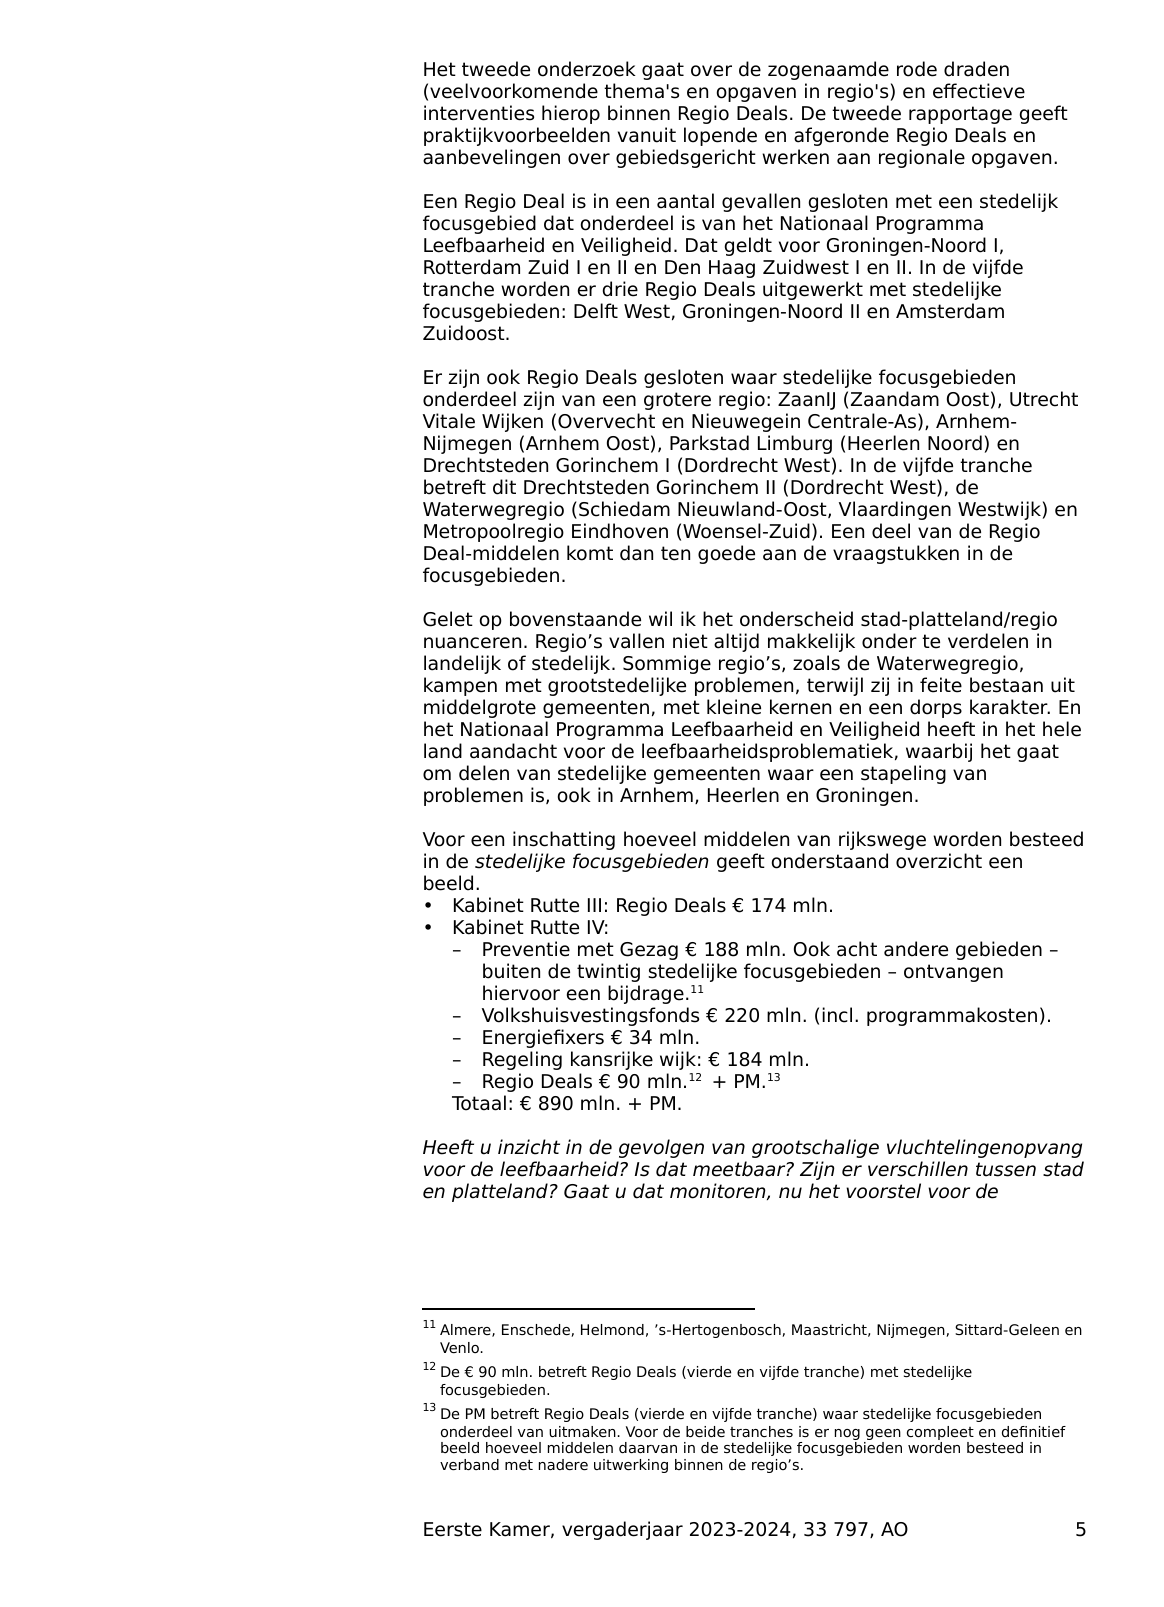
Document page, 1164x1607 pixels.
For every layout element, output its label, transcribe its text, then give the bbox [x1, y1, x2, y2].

text Gelet op bovenstaande wil ik het onderscheid stad-platteland/regio nuanceren. Regio’s vallen niet altijd makkelijk onder te verdelen in landelijk of stedelijk. Sommige regio’s, zoals de Waterwegregio, kampen met grootstedelijke problemen, terwijl zij in feite bestaan uit middelgrote gemeenten, met kleine kernen en een dorps karakter. En het Nationaal Programma Leefbaarheid en Veiligheid heeft in het hele land aandacht voor de leefbaarheidsproblematiek, waarbij het gaat om delen van stedelijke gemeenten waar een stapeling van problemen is, ook in Arnhem, Heerlen en Groningen. [422, 609, 1087, 807]
text Een Regio Deal is in een aantal gevallen gesloten met een stedelijk focusgebied dat onderdeel is van het Nationaal Programma Leefbaarheid en Veiligheid. Dat geldt voor Groningen-Noord I, Rotterdam Zuid I en II en Den Haag Zuidwest I en II. In de vijfde tranche worden er drie Regio Deals uitgewerkt met stedelijke focusgebieden: Delft West, Groningen-Noord II en Amsterdam Zuidoost. [422, 191, 1087, 345]
text – Energiefixers € 34 mln. [452, 1027, 1087, 1049]
text Almere, Enschede, Helmond, ’s-Hertogenbosch, Maastricht, Nijmegen, Sittard-Geleen en Venlo. [422, 1318, 1087, 1357]
text • Kabinet Rutte IV: [422, 917, 1087, 939]
text Voor een inschatting hoeveel middelen van rijkswege worden besteed in de stedelijke focusgebieden geeft onderstaand overzicht een beeld. [422, 829, 1087, 895]
text • Kabinet Rutte III: Regio Deals € 174 mln. [422, 895, 1087, 917]
text Totaal: € 890 mln. + PM. [452, 1093, 1087, 1115]
text Er zijn ook Regio Deals gesloten waar stedelijke focusgebieden onderdeel zijn van een grotere regio: ZaanIJ (Zaandam Oost), Utrecht Vitale Wijken (Overvecht en Nieuwegein Centrale-As), Arnhem-Nijmegen (Arnhem Oost), Parkstad Limburg (Heerlen Noord) en Drechtsteden Gorinchem I (Dordrecht West). In de vijfde tranche betreft dit Drechtsteden Gorinchem II (Dordrecht West), de Waterwegregio (Schiedam Nieuwland-Oost, Vlaardingen Westwijk) en Metropoolregio Eindhoven (Woensel-Zuid). Een deel van de Regio Deal-middelen komt dan ten goede aan de vraagstukken in de focusgebieden. [422, 367, 1087, 587]
text De € 90 mln. betreft Regio Deals (vierde en vijfde tranche) met stedelijke focusgebieden. [422, 1360, 1087, 1399]
text – Volkshuisvestingsfonds € 220 mln. (incl. programmakosten). [452, 1005, 1087, 1027]
text – Regeling kansrijke wijk: € 184 mln. [452, 1049, 1087, 1071]
text De PM betreft Regio Deals (vierde en vijfde tranche) waar stedelijke focusgebieden onderdeel van uitmaken. Voor de beide tranches is er nog geen compleet en definitief beeld hoeveel middelen daarvan in de stedelijke focusgebieden worden besteed in verband met nadere uitwerking binnen de regio’s. [422, 1402, 1087, 1474]
text – Preventie met Gezag € 188 mln. Ook acht andere gebieden – buiten de twintig stedelijke focusgebieden – ontvangen hiervoor een bijdrage. [452, 939, 1087, 1005]
text Het tweede onderzoek gaat over de zogenaamde rode draden (veelvoorkomende thema's en opgaven in regio's) en effectieve interventies hierop binnen Regio Deals. De tweede rapportage geeft praktijkvoorbeelden vanuit lopende en afgeronde Regio Deals en aanbevelingen over gebiedsgericht werken aan regionale opgaven. [422, 59, 1087, 169]
text – Regio Deals € 90 mln. + PM. [452, 1071, 1087, 1093]
text Heeft u inzicht in de gevolgen van grootschalige vluchtelingenopvang voor de leefbaarheid? Is dat meetbaar? Zijn er verschillen tussen stad en platteland? Gaat u dat monitoren, nu het voorstel voor de [422, 1137, 1087, 1247]
